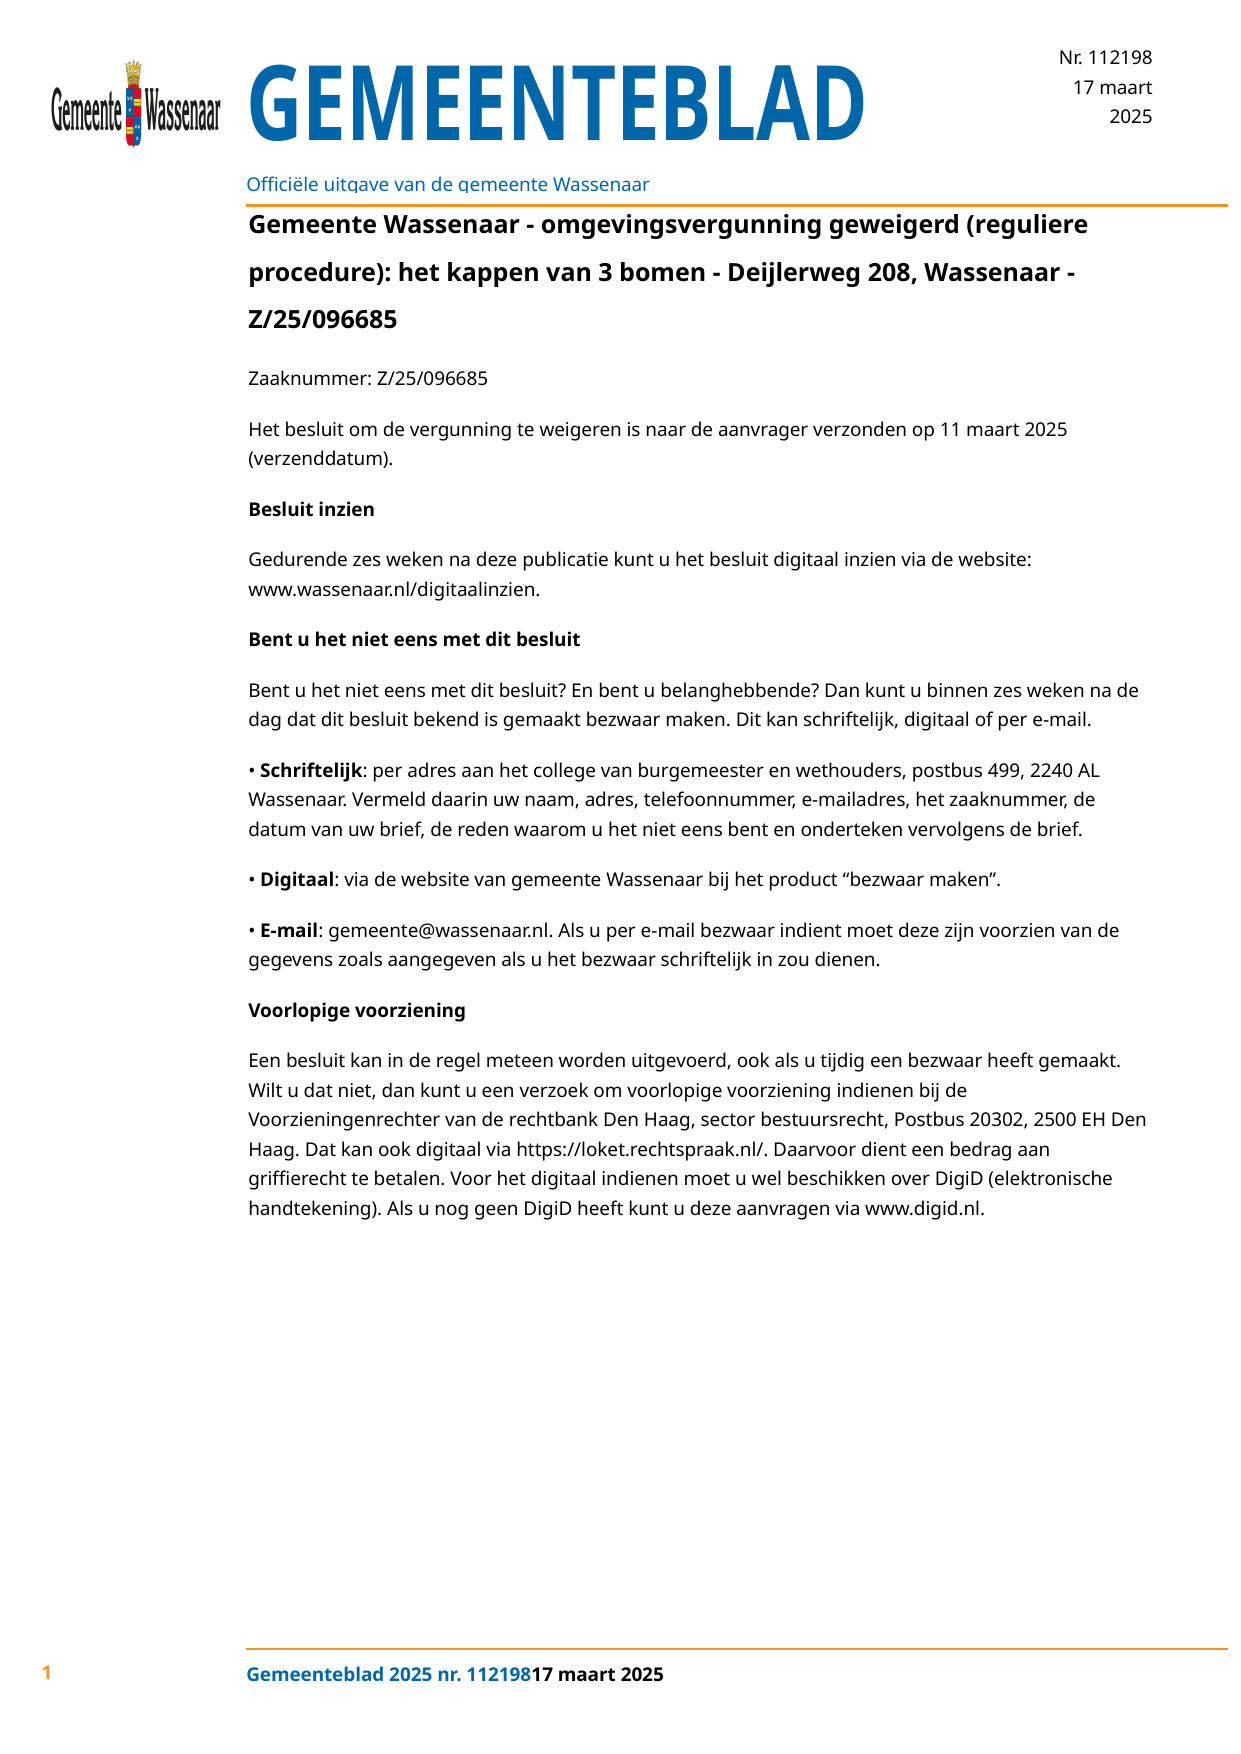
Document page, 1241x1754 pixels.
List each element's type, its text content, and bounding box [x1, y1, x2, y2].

text Een besluit kan in de regel meteen worden uitgevoerd, ook als u tijdig een bezwaar heeft gemaakt. Wilt u dat niet, dan kunt u een verzoek om voorlopige voorziening indienen bij de Voorzieningenrechter van de rechtbank Den Haag, sector bestuursrecht, Postbus 20302, 2500 EH Den Haag. Dat kan ook digitaal via https://loket.rechtspraak.nl/. Daarvoor dient een bedrag aan griffierecht te betalen. Voor het digitaal indienen moet u wel beschikken over DigiD (elektronische handtekening). Als u nog geen DigiD heeft kunt u deze aanvragen via www.digid.nl. [248, 1047, 1152, 1221]
text Zaaknummer: Z/25/096685 [248, 366, 1152, 391]
text • Schriftelijk: per adres aan het college van burgemeester en wethouders, postbus 499, 2240 AL Wassenaar. Vermeld daarin uw naam, adres, telefoonnummer, e-mailadres, het zaaknummer, de datum van uw brief, de reden waarom u het niet eens bent en onderteken vervolgens de brief. [248, 757, 1152, 842]
text Het besluit om de vergunning te weigeren is naar de aanvrager verzonden op 11 maart 2025 (verzenddatum). [248, 416, 1152, 471]
text • Digitaal: via de website van gemeente Wassenaar bij het product “bezwaar maken”. [248, 866, 1152, 892]
text Gemeente Wassenaar - omgevingsvergunning geweigerd (reguliere procedure): het kappen van 3 bomen - Deijlerweg 208, Wassenaar - Z/25/096685 [248, 207, 1152, 336]
text Besluit inzien [248, 496, 1152, 522]
text Bent u het niet eens met dit besluit [248, 626, 1152, 652]
text • E-mail: gemeente@wassenaar.nl. Als u per e-mail bezwaar indient moet deze zijn voorzien van de gegevens zoals aangegeven als u het bezwaar schriftelijk in zou dienen. [248, 917, 1152, 972]
text Bent u het niet eens met dit besluit? En bent u belanghebbende? Dan kunt u binnen zes weken na de dag dat dit besluit bekend is gemaakt bezwaar maken. Dit kan schriftelijk, digitaal of per e-mail. [248, 677, 1152, 732]
text Gedurende zes weken na deze publicatie kunt u het besluit digitaal inzien via de website: www.wassenaar.nl/digitaalinzien. [248, 546, 1152, 602]
text Voorlopige voorziening [248, 997, 1152, 1022]
picture [41, 47, 231, 172]
